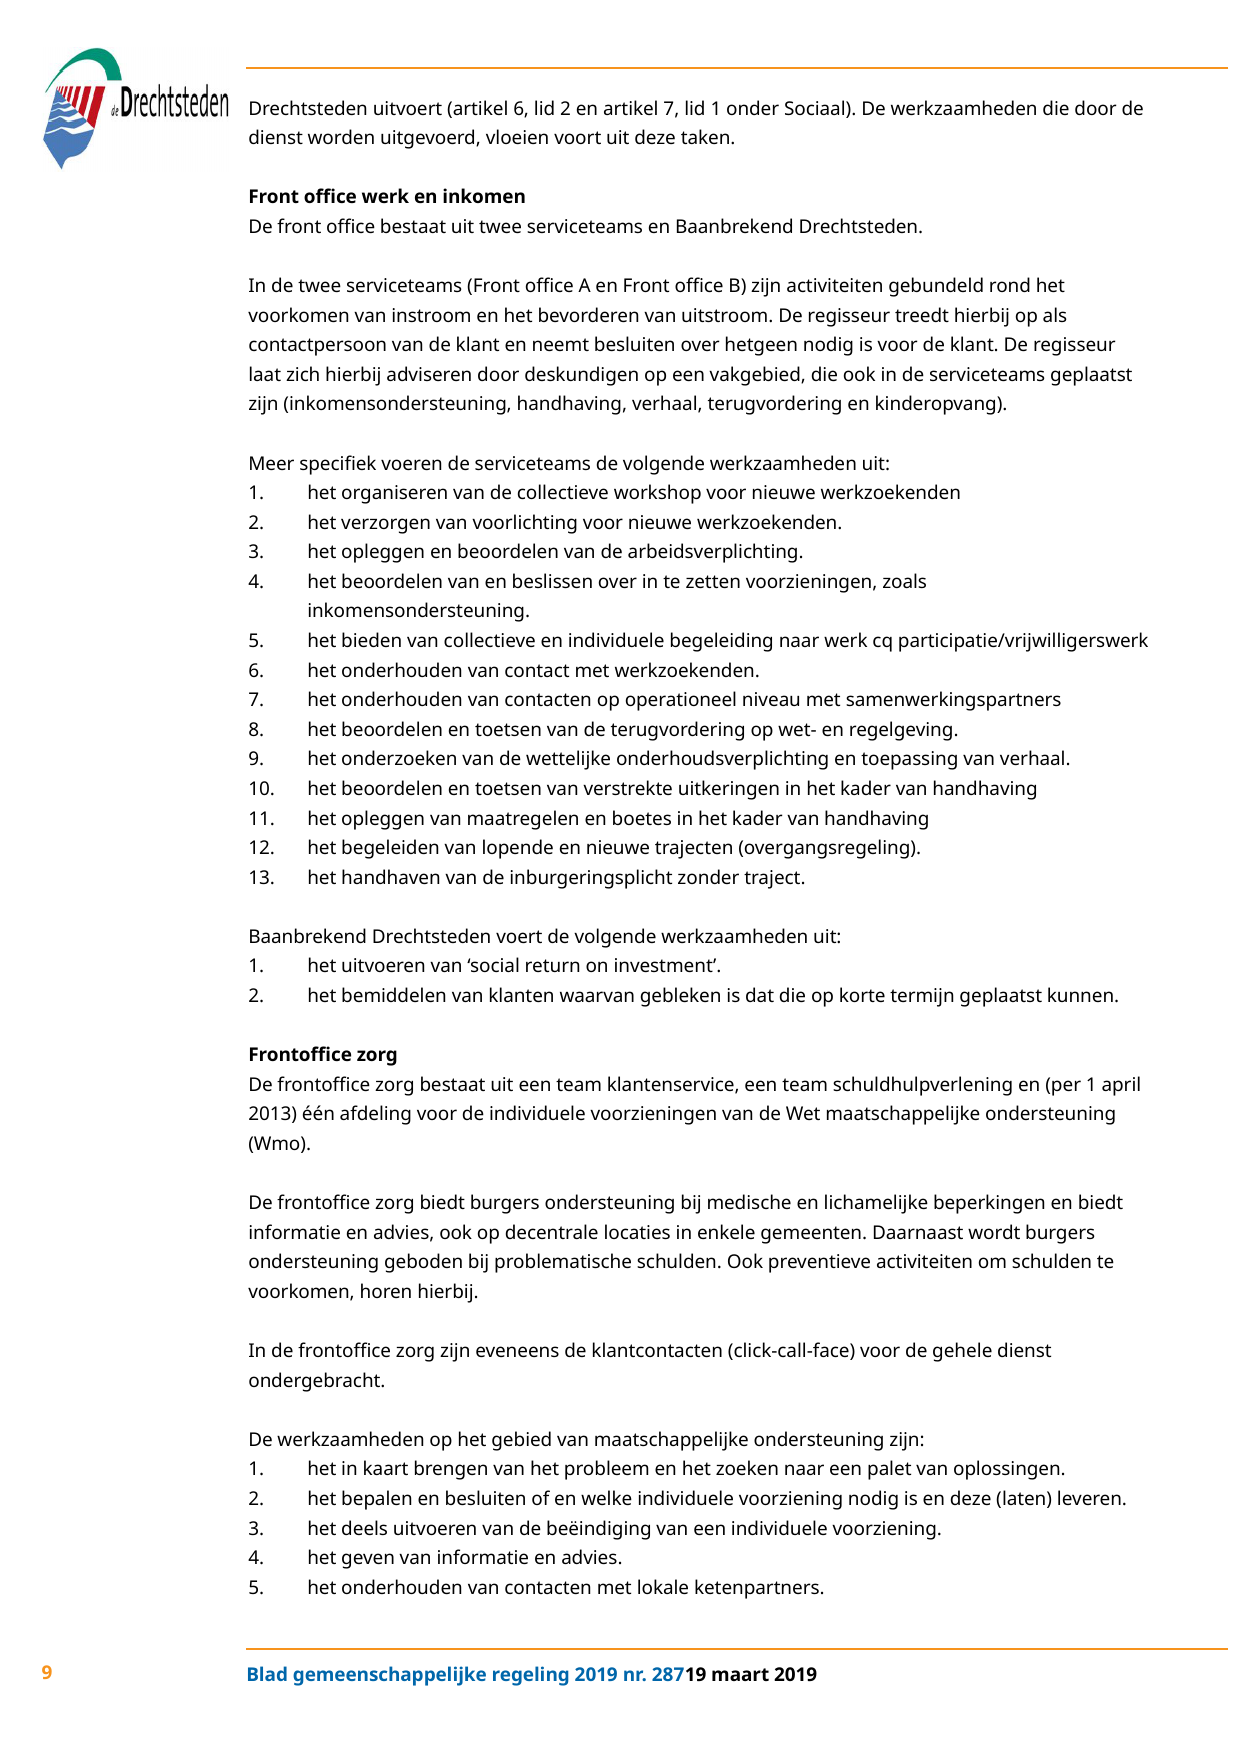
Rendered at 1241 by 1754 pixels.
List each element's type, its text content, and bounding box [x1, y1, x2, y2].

list het bieden van collectieve en individuele begeleiding naar werk cq participatie/vrijwilligerswerk [248, 627, 1152, 653]
picture [41, 47, 231, 172]
list het opleggen en beoordelen van de arbeidsverplichting. [248, 538, 1152, 564]
text Drechtsteden uitvoert (artikel 6, lid 2 en artikel 7, lid 1 onder Sociaal). De werkzaamheden die door de dienst worden uitgevoerd, vloeien voort uit deze taken. [248, 95, 1152, 150]
list het uitvoeren van ‘social return on investment’. [248, 953, 1152, 978]
text Front office werk en inkomen [248, 183, 1152, 209]
text De werkzaamheden op het gebied van maatschappelijke ondersteuning zijn: [248, 1426, 1152, 1452]
list het beoordelen en toetsen van verstrekte uitkeringen in het kader van handhaving [248, 775, 1152, 801]
list het organiseren van de collectieve workshop voor nieuwe werkzoekenden [248, 479, 1152, 505]
list het in kaart brengen van het probleem en het zoeken naar een palet van oplossingen. [248, 1456, 1152, 1481]
text De frontoffice zorg biedt burgers ondersteuning bij medische en lichamelijke beperkingen en biedt informatie en advies, ook op decentrale locaties in enkele gemeenten. Daarnaast wordt burgers ondersteuning geboden bij problematische schulden. Ook preventieve activiteiten om schulden te voorkomen, horen hierbij. [248, 1189, 1152, 1304]
text De front office bestaat uit twee serviceteams en Baanbrekend Drechtsteden. [248, 213, 1152, 239]
text Frontoffice zorg [248, 1041, 1152, 1067]
text In de frontoffice zorg zijn eveneens de klantcontacten (click-call-face) voor de gehele dienst ondergebracht. [248, 1337, 1152, 1393]
list het beoordelen van en beslissen over in te zetten voorzieningen, zoals inkomensondersteuning. [248, 568, 1152, 623]
list het handhaven van de inburgeringsplicht zonder traject. [248, 864, 1152, 890]
text Baanbrekend Drechtsteden voert de volgende werkzaamheden uit: [248, 923, 1152, 949]
list het bepalen en besluiten of en welke individuele voorziening nodig is en deze (laten) leveren. [248, 1485, 1152, 1511]
text De frontoffice zorg bestaat uit een team klantenservice, een team schuldhulpverlening en (per 1 april 2013) één afdeling voor de individuele voorzieningen van de Wet maatschappelijke ondersteuning (Wmo). [248, 1071, 1152, 1156]
list het opleggen van maatregelen en boetes in het kader van handhaving [248, 805, 1152, 831]
list het onderhouden van contact met werkzoekenden. [248, 657, 1152, 683]
list het beoordelen en toetsen van de terugvordering op wet- en regelgeving. [248, 716, 1152, 742]
list het verzorgen van voorlichting voor nieuwe werkzoekenden. [248, 509, 1152, 535]
list het onderhouden van contacten met lokale ketenpartners. [248, 1574, 1152, 1600]
list het bemiddelen van klanten waarvan gebleken is dat die op korte termijn geplaatst kunnen. [248, 982, 1152, 1008]
text In de twee serviceteams (Front office A en Front office B) zijn activiteiten gebundeld rond het voorkomen van instroom en het bevorderen van uitstroom. De regisseur treedt hierbij op als contactpersoon van de klant en neemt besluiten over hetgeen nodig is voor de klant. De regisseur laat zich hierbij adviseren door deskundigen op een vakgebied, die ook in de serviceteams geplaatst zijn (inkomensondersteuning, handhaving, verhaal, terugvordering en kinderopvang). [248, 272, 1152, 416]
text Meer specifiek voeren de serviceteams de volgende werkzaamheden uit: [248, 450, 1152, 476]
list het onderzoeken van de wettelijke onderhoudsverplichting en toepassing van verhaal. [248, 746, 1152, 771]
list het begeleiden van lopende en nieuwe trajecten (overgangsregeling). [248, 834, 1152, 860]
list het deels uitvoeren van de beëindiging van een individuele voorziening. [248, 1515, 1152, 1541]
list het onderhouden van contacten op operationeel niveau met samenwerkingspartners [248, 686, 1152, 712]
list het geven van informatie en advies. [248, 1544, 1152, 1570]
